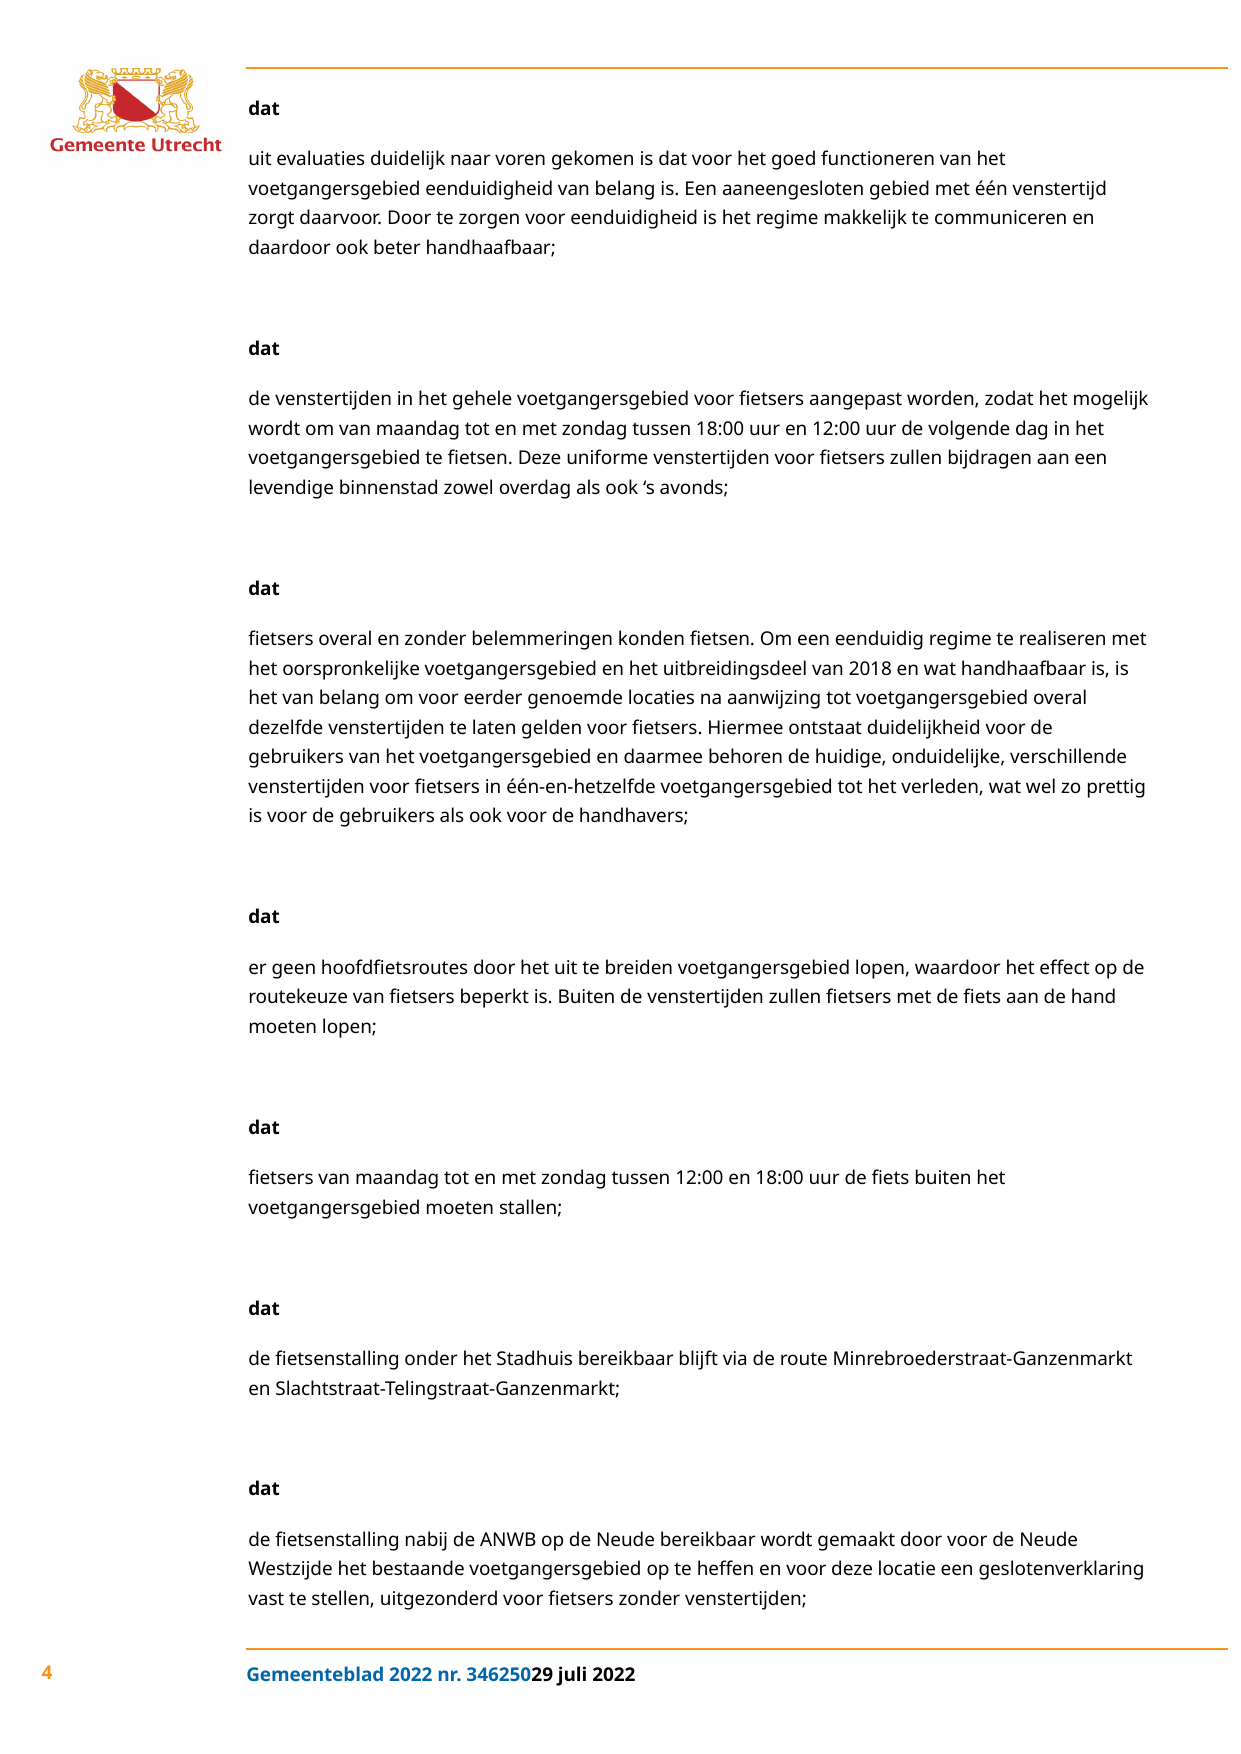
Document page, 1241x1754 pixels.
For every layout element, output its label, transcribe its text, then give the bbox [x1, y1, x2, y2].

text fietsers overal en zonder belemmeringen konden fietsen. Om een eenduidig regime te realiseren met het oorspronkelijke voetgangersgebied en het uitbreidingsdeel van 2018 en wat handhaafbaar is, is het van belang om voor eerder genoemde locaties na aanwijzing tot voetgangersgebied overal dezelfde venstertijden te laten gelden voor fietsers. Hiermee ontstaat duidelijkheid voor de gebruikers van het voetgangersgebied en daarmee behoren de huidige, onduidelijke, verschillende venstertijden voor fietsers in één-en-hetzelfde voetgangersgebied tot het verleden, wat wel zo prettig is voor de gebruikers als ook voor de handhavers; [248, 625, 1152, 828]
text dat [248, 95, 1152, 121]
text de venstertijden in het gehele voetgangersgebied voor fietsers aangepast worden, zodat het mogelijk wordt om van maandag tot en met zondag tussen 18:00 uur en 12:00 uur de volgende dag in het voetgangersgebied te fietsen. Deze uniforme venstertijden voor fietsers zullen bijdragen aan een levendige binnenstad zowel overdag als ook ‘s avonds; [248, 385, 1152, 500]
text dat [248, 575, 1152, 601]
text de fietsenstalling onder het Stadhuis bereikbaar blijft via de route Minrebroederstraat-Ganzenmarkt en Slachtstraat-Telingstraat-Ganzenmarkt; [248, 1345, 1152, 1401]
text de fietsenstalling nabij de ANWB op de Neude bereikbaar wordt gemaakt door voor de Neude Westzijde het bestaande voetgangersgebied op te heffen en voor deze locatie een geslotenverklaring vast te stellen, uitgezonderd voor fietsers zonder venstertijden; [248, 1526, 1152, 1611]
text dat [248, 903, 1152, 929]
text dat [248, 335, 1152, 361]
text dat [248, 1114, 1152, 1140]
picture [41, 47, 231, 172]
text fietsers van maandag tot en met zondag tussen 12:00 en 18:00 uur de fiets buiten het voetgangersgebied moeten stallen; [248, 1164, 1152, 1220]
text er geen hoofdfietsroutes door het uit te breiden voetgangersgebied lopen, waardoor het effect op de routekeuze van fietsers beperkt is. Buiten de venstertijden zullen fietsers met de fiets aan de hand moeten lopen; [248, 954, 1152, 1039]
text uit evaluaties duidelijk naar voren gekomen is dat voor het goed functioneren van het voetgangersgebied eenduidigheid van belang is. Een aaneengesloten gebied met één venstertijd zorgt daarvoor. Door te zorgen voor eenduidigheid is het regime makkelijk te communiceren en daardoor ook beter handhaafbaar; [248, 145, 1152, 260]
text dat [248, 1476, 1152, 1501]
text dat [248, 1295, 1152, 1321]
